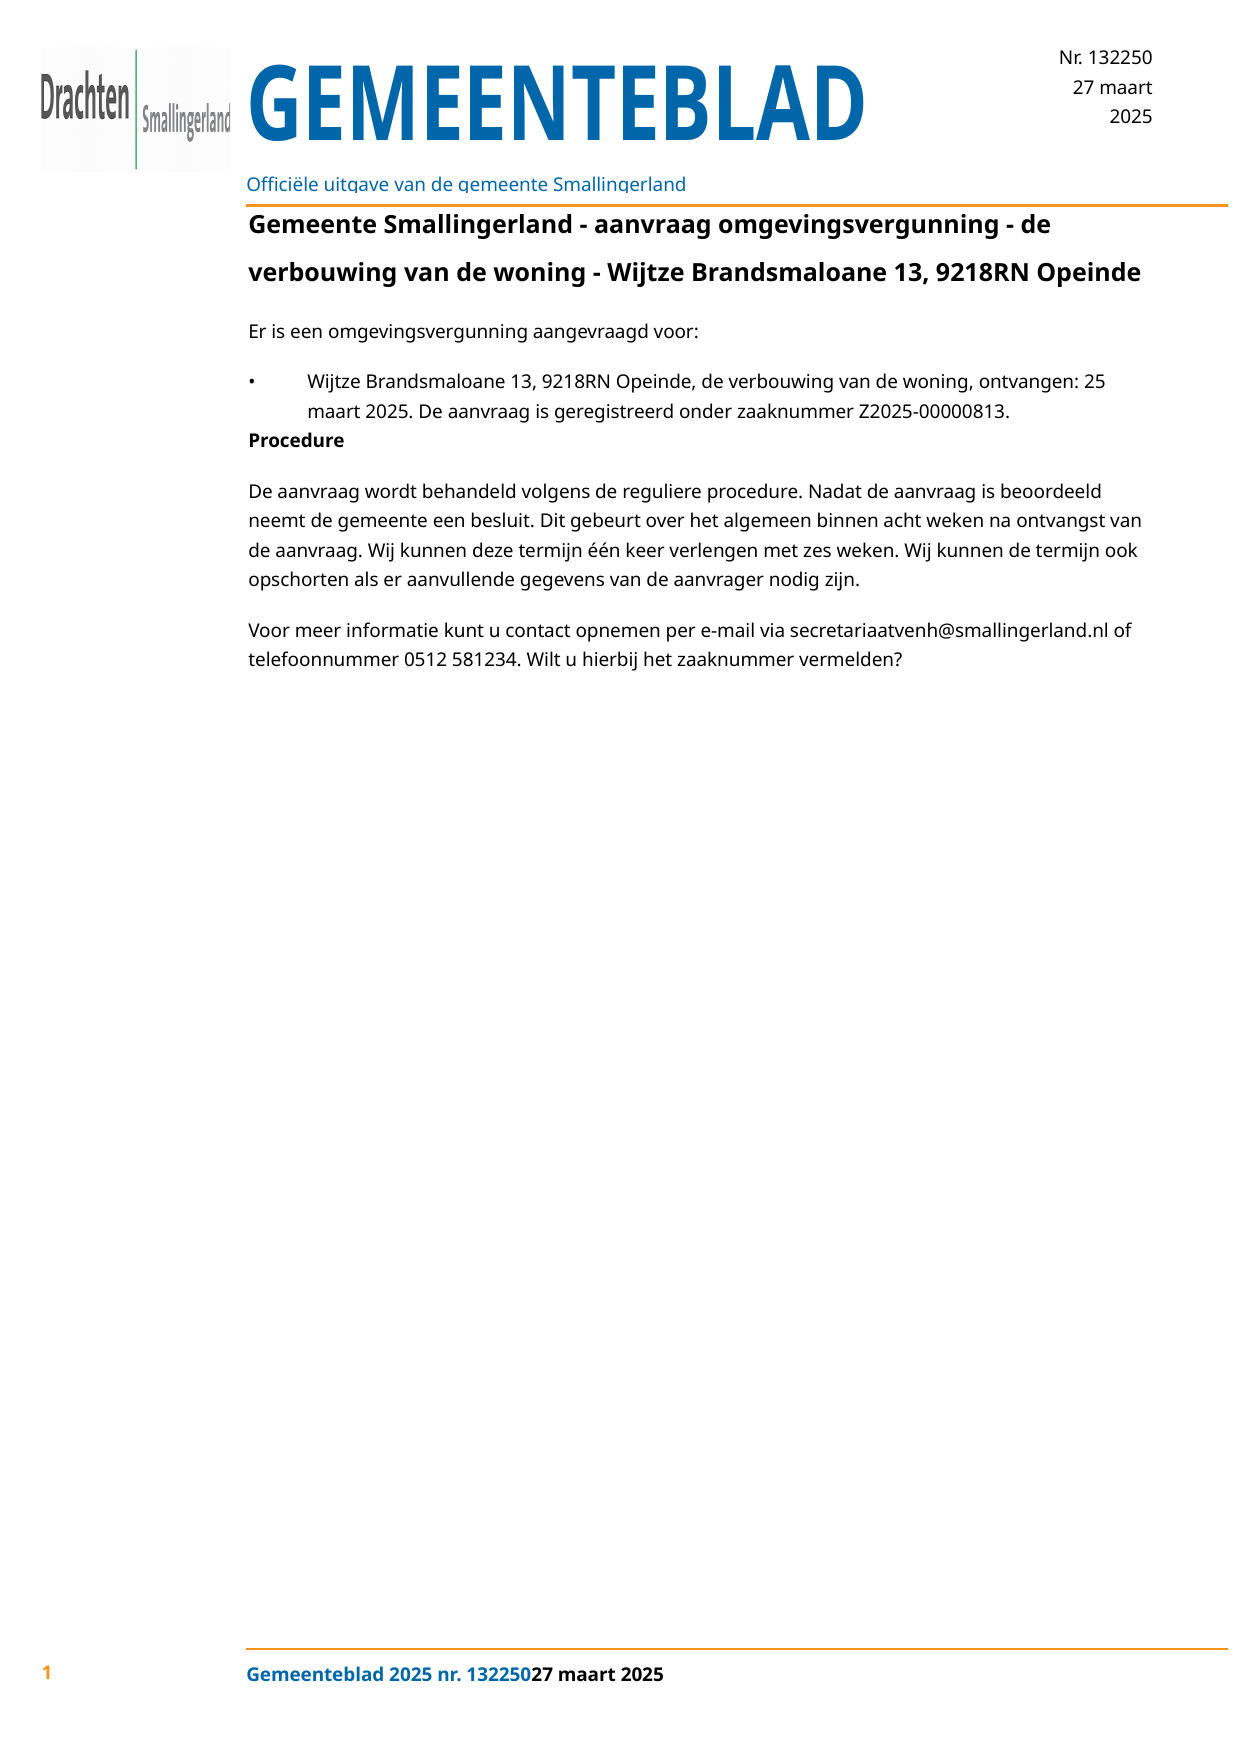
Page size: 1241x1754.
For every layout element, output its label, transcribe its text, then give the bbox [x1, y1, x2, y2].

text Voor meer informatie kunt u contact opnemen per e-mail via secretariaatvenh@smallingerland.nl of telefoonnummer 0512 581234. Wilt u hierbij het zaaknummer vermelden? [248, 617, 1152, 672]
list Wijtze Brandsmaloane 13, 9218RN Opeinde, de verbouwing van de woning, ontvangen: 25 maart 2025. De aanvraag is geregistreerd onder zaaknummer Z2025-00000813. [248, 368, 1152, 424]
text Gemeente Smallingerland - aanvraag omgevingsvergunning - de verbouwing van de woning - Wijtze Brandsmaloane 13, 9218RN Opeinde [248, 207, 1152, 288]
text Er is een omgevingsvergunning aangevraagd voor: [248, 318, 1152, 344]
picture [41, 47, 231, 172]
text De aanvraag wordt behandeld volgens de reguliere procedure. Nadat de aanvraag is beoordeeld neemt de gemeente een besluit. Dit gebeurt over het algemeen binnen acht weken na ontvangst van de aanvraag. Wij kunnen deze termijn één keer verlengen met zes weken. Wij kunnen de termijn ook opschorten als er aanvullende gegevens van de aanvrager nodig zijn. [248, 478, 1152, 592]
text Procedure [248, 427, 1152, 453]
